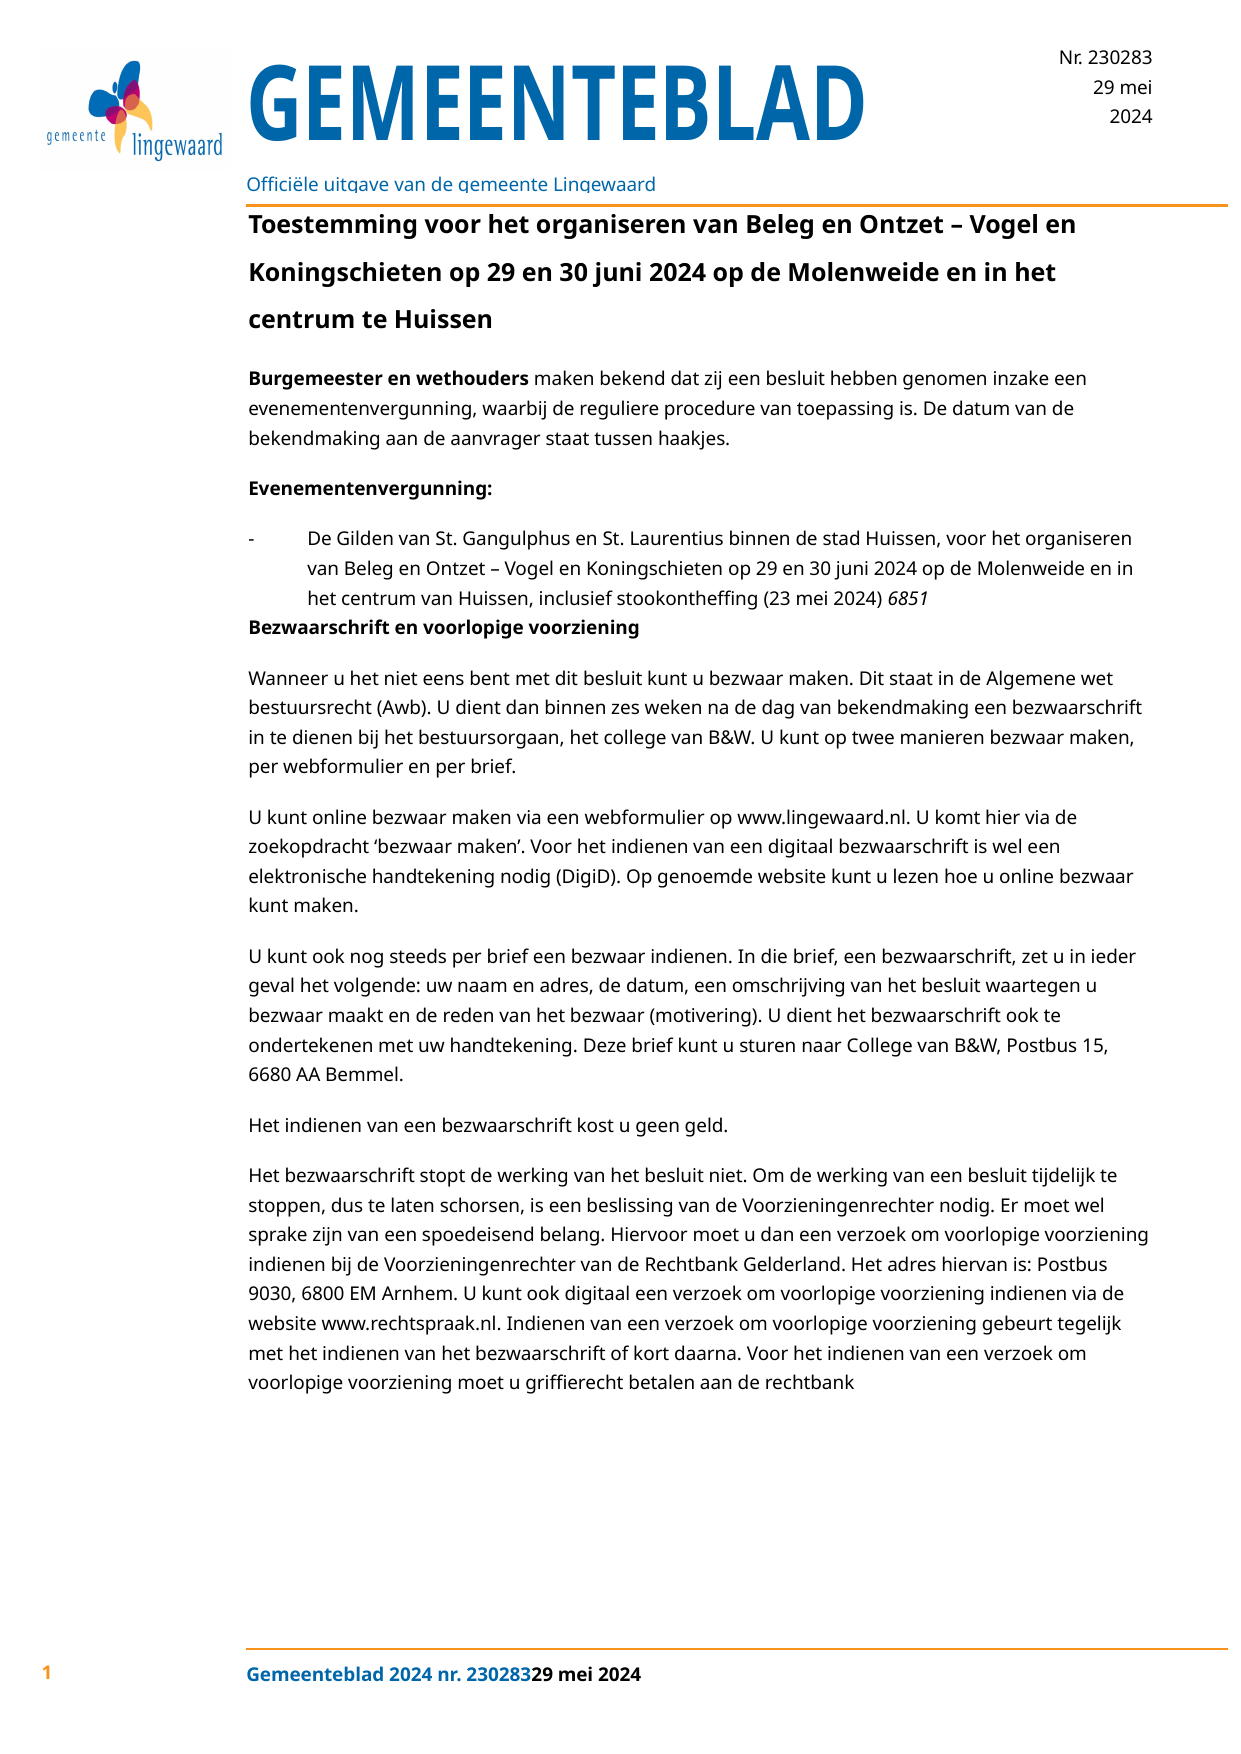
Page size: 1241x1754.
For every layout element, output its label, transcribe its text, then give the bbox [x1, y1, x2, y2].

text Evenementenvergunning: [248, 475, 1152, 501]
list De Gilden van St. Gangulphus en St. Laurentius binnen de stad Huissen, voor het organiseren van Beleg en Ontzet – Vogel en Koningschieten op 29 en 30 juni 2024 op de Molenweide en in het centrum van Huissen, inclusief stookontheffing (23 mei 2024) 6851 [248, 526, 1152, 610]
text Het bezwaarschrift stopt de werking van het besluit niet. Om de werking van een besluit tijdelijk te stoppen, dus te laten schorsen, is een beslissing van de Voorzieningenrechter nodig. Er moet wel sprake zijn van een spoedeisend belang. Hiervoor moet u dan een verzoek om voorlopige voorziening indienen bij de Voorzieningenrechter van de Rechtbank Gelderland. Het adres hiervan is: Postbus 9030, 6800 EM Arnhem. U kunt ook digitaal een verzoek om voorlopige voorziening indienen via de website www.rechtspraak.nl. Indienen van een verzoek om voorlopige voorziening gebeurt tegelijk met het indienen van het bezwaarschrift of kort daarna. Voor het indienen van een verzoek om voorlopige voorziening moet u griffierecht betalen aan de rechtbank [248, 1162, 1152, 1395]
text Burgemeester en wethouders maken bekend dat zij een besluit hebben genomen inzake een evenementenvergunning, waarbij de reguliere procedure van toepassing is. De datum van de bekendmaking aan de aanvrager staat tussen haakjes. [248, 366, 1152, 450]
text Wanneer u het niet eens bent met dit besluit kunt u bezwaar maken. Dit staat in de Algemene wet bestuursrecht (Awb). U dient dan binnen zes weken na de dag van bekendmaking een bezwaarschrift in te dienen bij het bestuursorgaan, het college van B&W. U kunt op twee manieren bezwaar maken, per webformulier en per brief. [248, 665, 1152, 779]
text Toestemming voor het organiseren van Beleg en Ontzet – Vogel en Koningschieten op 29 en 30 juni 2024 op de Molenweide en in het centrum te Huissen [248, 207, 1152, 336]
text Bezwaarschrift en voorlopige voorziening [248, 614, 1152, 640]
picture [41, 47, 231, 172]
text U kunt online bezwaar maken via een webformulier op www.lingewaard.nl. U komt hier via de zoekopdracht ‘bezwaar maken’. Voor het indienen van een digitaal bezwaarschrift is wel een elektronische handtekening nodig (DigiD). Op genoemde website kunt u lezen hoe u online bezwaar kunt maken. [248, 804, 1152, 918]
text Het indienen van een bezwaarschrift kost u geen geld. [248, 1112, 1152, 1137]
text U kunt ook nog steeds per brief een bezwaar indienen. In die brief, een bezwaarschrift, zet u in ieder geval het volgende: uw naam en adres, de datum, een omschrijving van het besluit waartegen u bezwaar maakt en de reden van het bezwaar (motivering). U dient het bezwaarschrift ook te ondertekenen met uw handtekening. Deze brief kunt u sturen naar College van B&W, Postbus 15, 6680 AA Bemmel. [248, 943, 1152, 1087]
